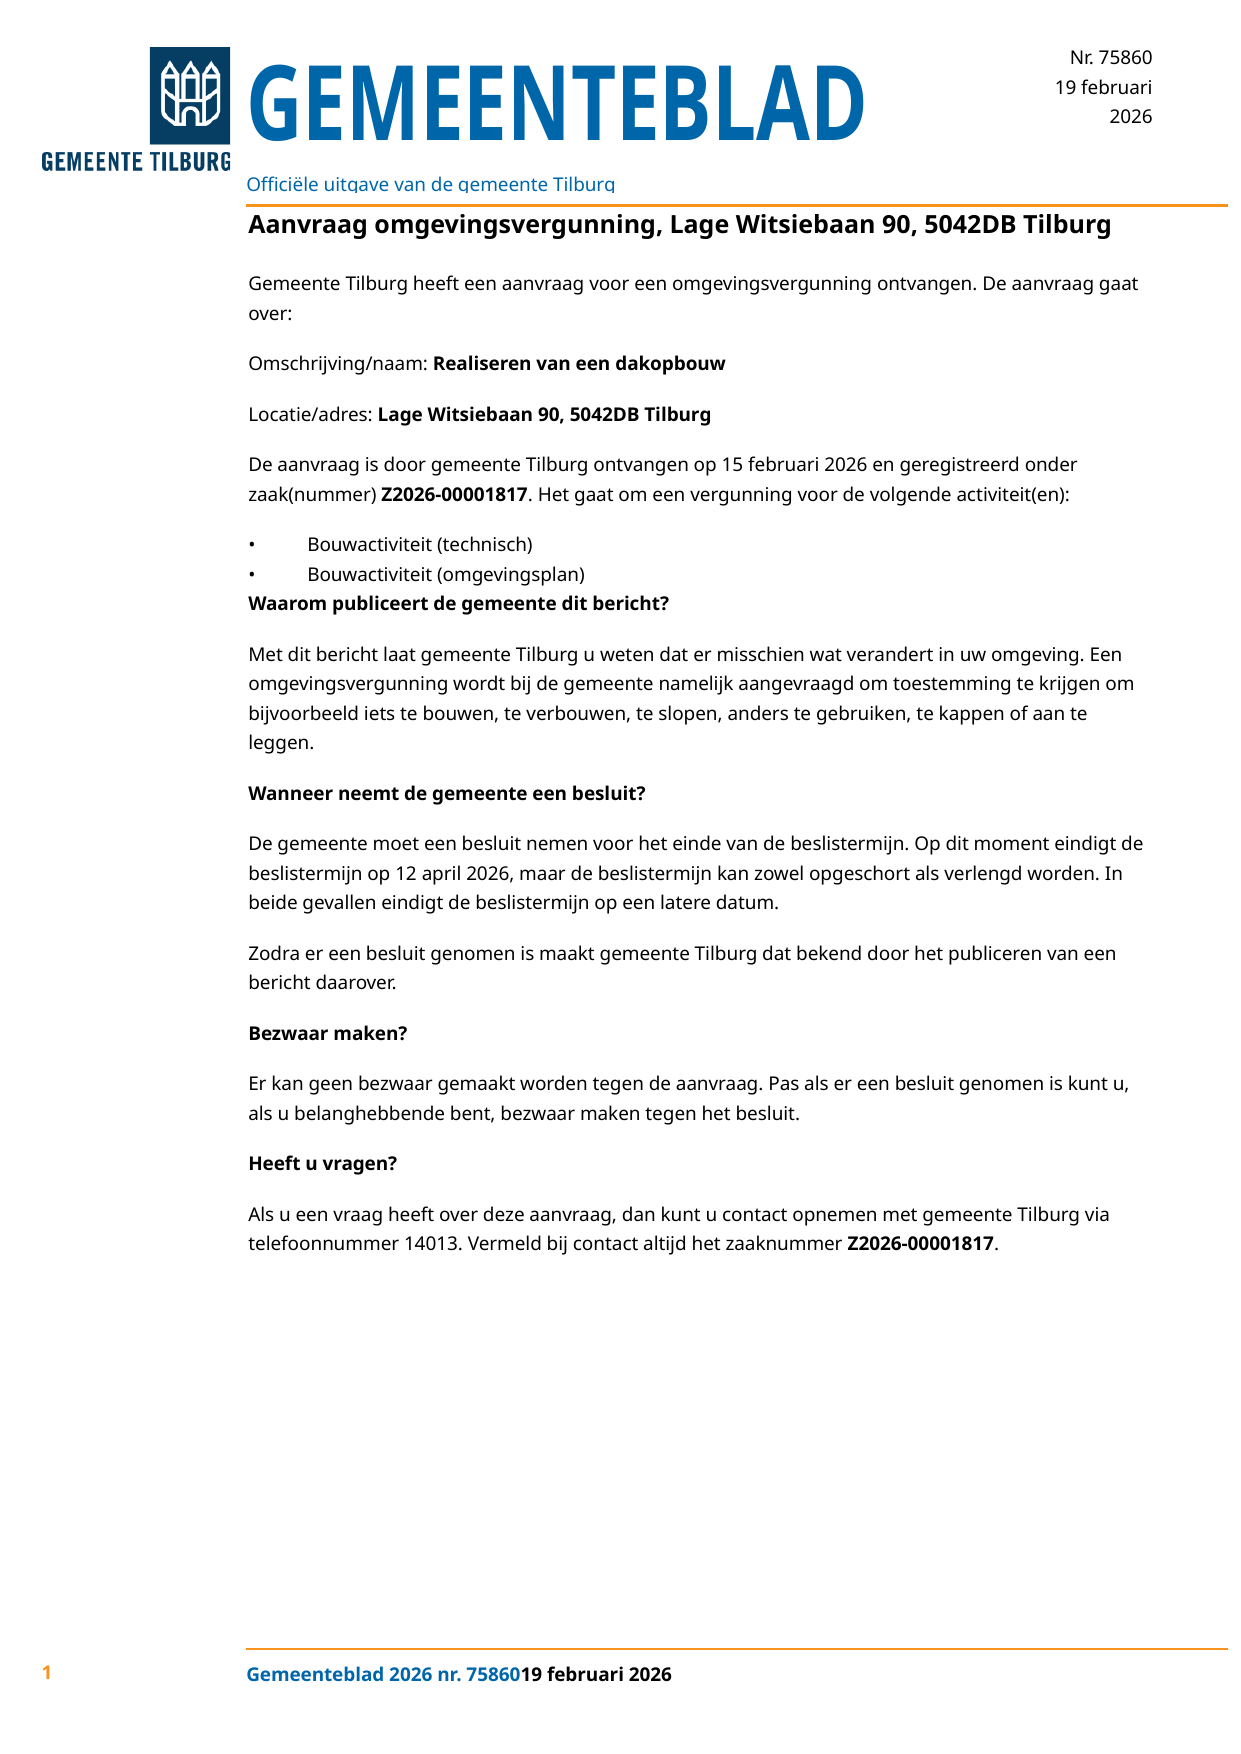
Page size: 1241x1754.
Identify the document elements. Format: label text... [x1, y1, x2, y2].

text Zodra er een besluit genomen is maakt gemeente Tilburg dat bekend door het publiceren van een bericht daarover. [248, 940, 1152, 995]
list Bouwactiviteit (omgevingsplan) [248, 561, 1152, 586]
text Met dit bericht laat gemeente Tilburg u weten dat er misschien wat verandert in uw omgeving. Een omgevingsvergunning wordt bij de gemeente namelijk aangevraagd om toestemming te krijgen om bijvoorbeeld iets te bouwen, te verbouwen, te slopen, anders te gebruiken, te kappen of aan te leggen. [248, 641, 1152, 755]
picture [41, 47, 231, 172]
text Aanvraag omgevingsvergunning, Lage Witsiebaan 90, 5042DB Tilburg [248, 207, 1152, 241]
text Omschrijving/naam: Realiseren van een dakopbouw [248, 350, 1152, 376]
text De gemeente moet een besluit nemen voor het einde van de beslistermijn. Op dit moment eindigt de beslistermijn op 12 april 2026, maar de beslistermijn kan zowel opgeschort als verlengd worden. In beide gevallen eindigt de beslistermijn op een latere datum. [248, 830, 1152, 915]
text Er kan geen bezwaar gemaakt worden tegen de aanvraag. Pas als er een besluit genomen is kunt u, als u belanghebbende bent, bezwaar maken tegen het besluit. [248, 1070, 1152, 1126]
text Heeft u vragen? [248, 1150, 1152, 1176]
text Als u een vraag heeft over deze aanvraag, dan kunt u contact opnemen met gemeente Tilburg via telefoonnummer 14013. Vermeld bij contact altijd het zaaknummer Z2026-00001817. [248, 1201, 1152, 1256]
text Waarom publiceert de gemeente dit bericht? [248, 590, 1152, 616]
text Locatie/adres: Lage Witsiebaan 90, 5042DB Tilburg [248, 401, 1152, 426]
text De aanvraag is door gemeente Tilburg ontvangen op 15 februari 2026 en geregistreerd onder zaak(nummer) Z2026-00001817. Het gaat om een vergunning voor de volgende activiteit(en): [248, 451, 1152, 506]
list Bouwactiviteit (technisch) [248, 531, 1152, 557]
text Wanneer neemt de gemeente een besluit? [248, 780, 1152, 806]
text Bezwaar maken? [248, 1020, 1152, 1046]
text Gemeente Tilburg heeft een aanvraag voor een omgevingsvergunning ontvangen. De aanvraag gaat over: [248, 270, 1152, 326]
